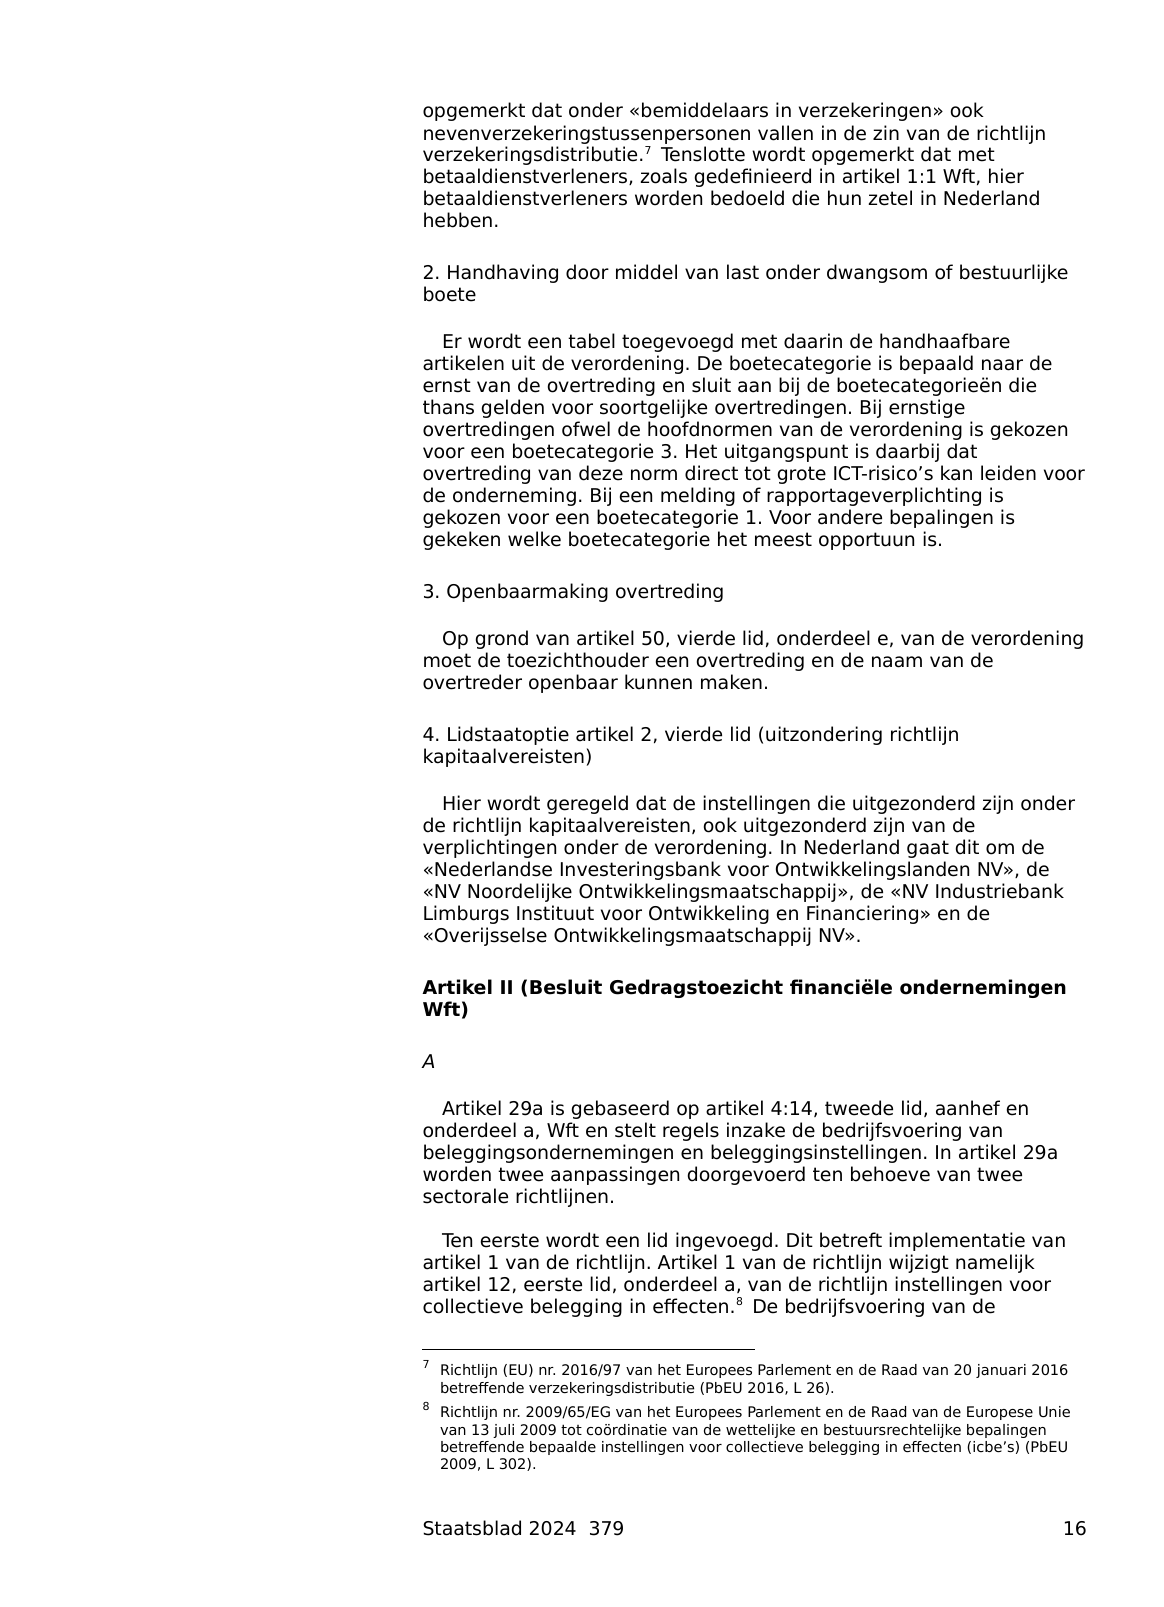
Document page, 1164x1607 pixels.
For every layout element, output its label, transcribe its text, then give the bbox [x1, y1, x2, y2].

text Artikel 29a is gebaseerd op artikel 4:14, tweede lid, aanhef en onderdeel a, Wft en stelt regels inzake de bedrijfsvoering van beleggingsondernemingen en beleggingsinstellingen. In artikel 29a worden twee aanpassingen doorgevoerd ten behoeve van twee sectorale richtlijnen. [422, 1098, 1087, 1208]
text Op grond van artikel 50, vierde lid, onderdeel e, van de verordening moet de toezichthouder een overtreding en de naam van de overtreder openbaar kunnen maken. [422, 628, 1087, 694]
text Ten eerste wordt een lid ingevoegd. Dit betreft implementatie van artikel 1 van de richtlijn. Artikel 1 van de richtlijn wijzigt namelijk artikel 12, eerste lid, onderdeel a, van de richtlijn instellingen voor collectieve belegging in effecten. De bedrijfsvoering van de [422, 1230, 1087, 1318]
text Richtlijn nr. 2009/65/EG van het Europees Parlement en de Raad van de Europese Unie van 13 juli 2009 tot coördinatie van de wettelijke en bestuursrechtelijke bepalingen betreffende bepaalde instellingen voor collectieve belegging in effecten (icbe’s) (PbEU 2009, L 302). [422, 1400, 1087, 1473]
text Richtlijn (EU) nr. 2016/97 van het Europees Parlement en de Raad van 20 januari 2016 betreffende verzekeringsdistributie (PbEU 2016, L 26). [422, 1358, 1087, 1397]
text Hier wordt geregeld dat de instellingen die uitgezonderd zijn onder de richtlijn kapitaalvereisten, ook uitgezonderd zijn van de verplichtingen onder de verordening. In Nederland gaat dit om de «Nederlandse Investeringsbank voor Ontwikkelingslanden NV», de «NV Noordelijke Ontwikkelingsmaatschappij», de «NV Industriebank Limburgs Instituut voor Ontwikkeling en Financiering» en de «Overijsselse Ontwikkelingsmaatschappij NV». [422, 793, 1087, 947]
text Er wordt een tabel toegevoegd met daarin de handhaafbare artikelen uit de verordening. De boetecategorie is bepaald naar de ernst van de overtreding en sluit aan bij de boetecategorieën die thans gelden voor soortgelijke overtredingen. Bij ernstige overtredingen ofwel de hoofdnormen van de verordening is gekozen voor een boetecategorie 3. Het uitgangspunt is daarbij dat overtreding van deze norm direct tot grote ICT-risico’s kan leiden voor de onderneming. Bij een melding of rapportageverplichting is gekozen voor een boetecategorie 1. Voor andere bepalingen is gekeken welke boetecategorie het meest opportuun is. [422, 331, 1087, 551]
subtitle A [422, 1051, 1087, 1073]
text opgemerkt dat onder «bemiddelaars in verzekeringen» ook nevenverzekeringstussenpersonen vallen in de zin van de richtlijn verzekeringsdistributie. Tenslotte wordt opgemerkt dat met betaaldienstverleners, zoals gedefinieerd in artikel 1:1 Wft, hier betaaldienstverleners worden bedoeld die hun zetel in Nederland hebben. [422, 100, 1087, 232]
subtitle 3. Openbaarmaking overtreding [422, 581, 1087, 603]
subtitle 4. Lidstaatoptie artikel 2, vierde lid (uitzondering richtlijn kapitaalvereisten) [422, 724, 1087, 768]
subtitle 2. Handhaving door middel van last onder dwangsom of bestuurlijke boete [422, 262, 1087, 306]
subtitle Artikel II (Besluit Gedragstoezicht financiële ondernemingen Wft) [422, 977, 1087, 1021]
